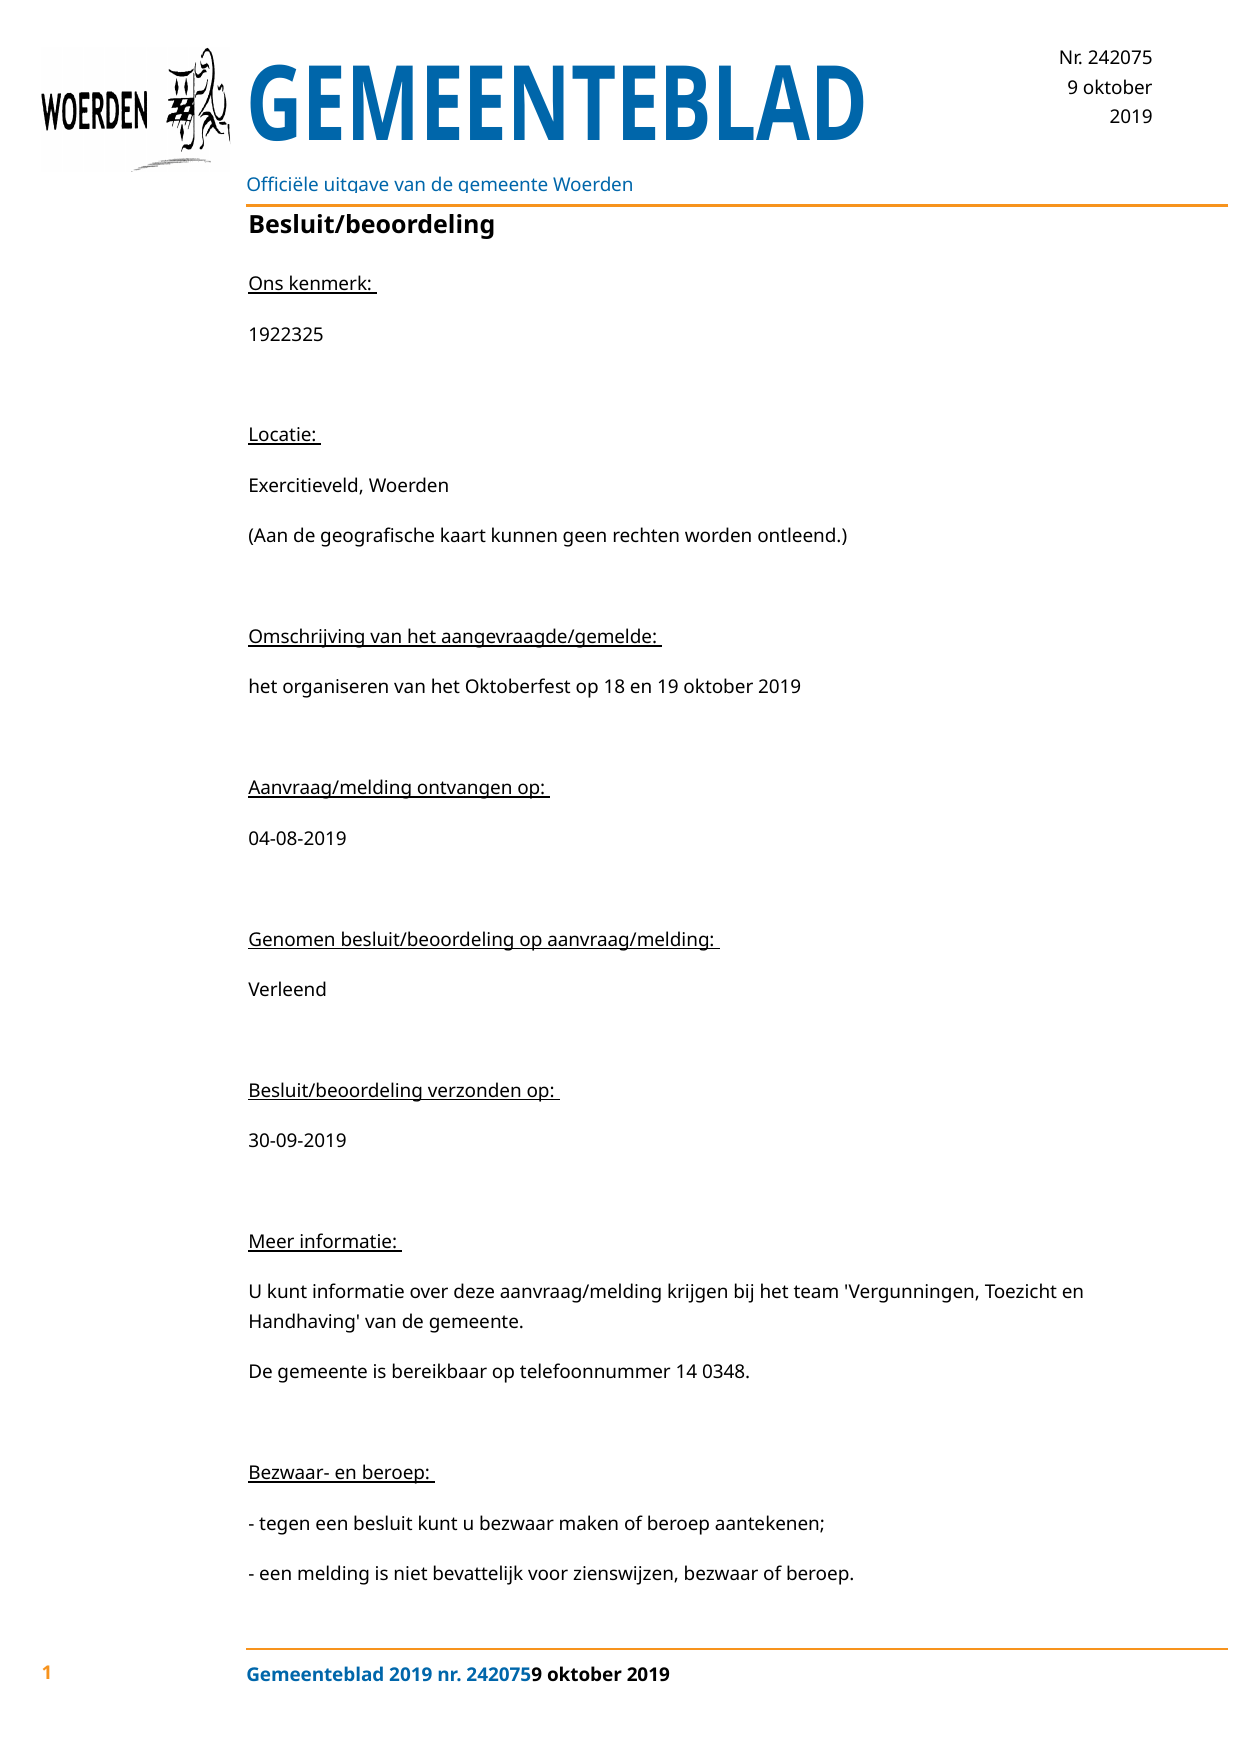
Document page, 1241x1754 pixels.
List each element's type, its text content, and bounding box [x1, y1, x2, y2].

text het organiseren van het Oktoberfest op 18 en 19 oktober 2019 [248, 674, 1152, 699]
text Bezwaar- en beroep: [248, 1459, 1152, 1485]
text Verleend [248, 976, 1152, 1002]
text Omschrijving van het aangevraagde/gemelde: [248, 623, 1152, 649]
text Exercitieveld, Woerden [248, 472, 1152, 498]
text Genomen besluit/beoordeling op aanvraag/melding: [248, 926, 1152, 951]
text - tegen een besluit kunt u bezwaar maken of beroep aantekenen; [248, 1510, 1152, 1536]
text (Aan de geografische kaart kunnen geen rechten worden ontleend.) [248, 522, 1152, 548]
text 30-09-2019 [248, 1127, 1152, 1153]
text Locatie: [248, 422, 1152, 447]
text Aanvraag/melding ontvangen op: [248, 774, 1152, 800]
text Besluit/beoordeling verzonden op: [248, 1077, 1152, 1103]
text 04-08-2019 [248, 825, 1152, 851]
text 1922325 [248, 321, 1152, 346]
picture [41, 47, 231, 172]
text Besluit/beoordeling [248, 207, 1152, 241]
text U kunt informatie over deze aanvraag/melding krijgen bij het team 'Vergunningen, Toezicht en Handhaving' van de gemeente. [248, 1279, 1152, 1334]
text - een melding is niet bevattelijk voor zienswijzen, bezwaar of beroep. [248, 1560, 1152, 1586]
text Ons kenmerk: [248, 270, 1152, 296]
text Meer informatie: [248, 1228, 1152, 1254]
text De gemeente is bereikbaar op telefoonnummer 14 0348. [248, 1359, 1152, 1384]
